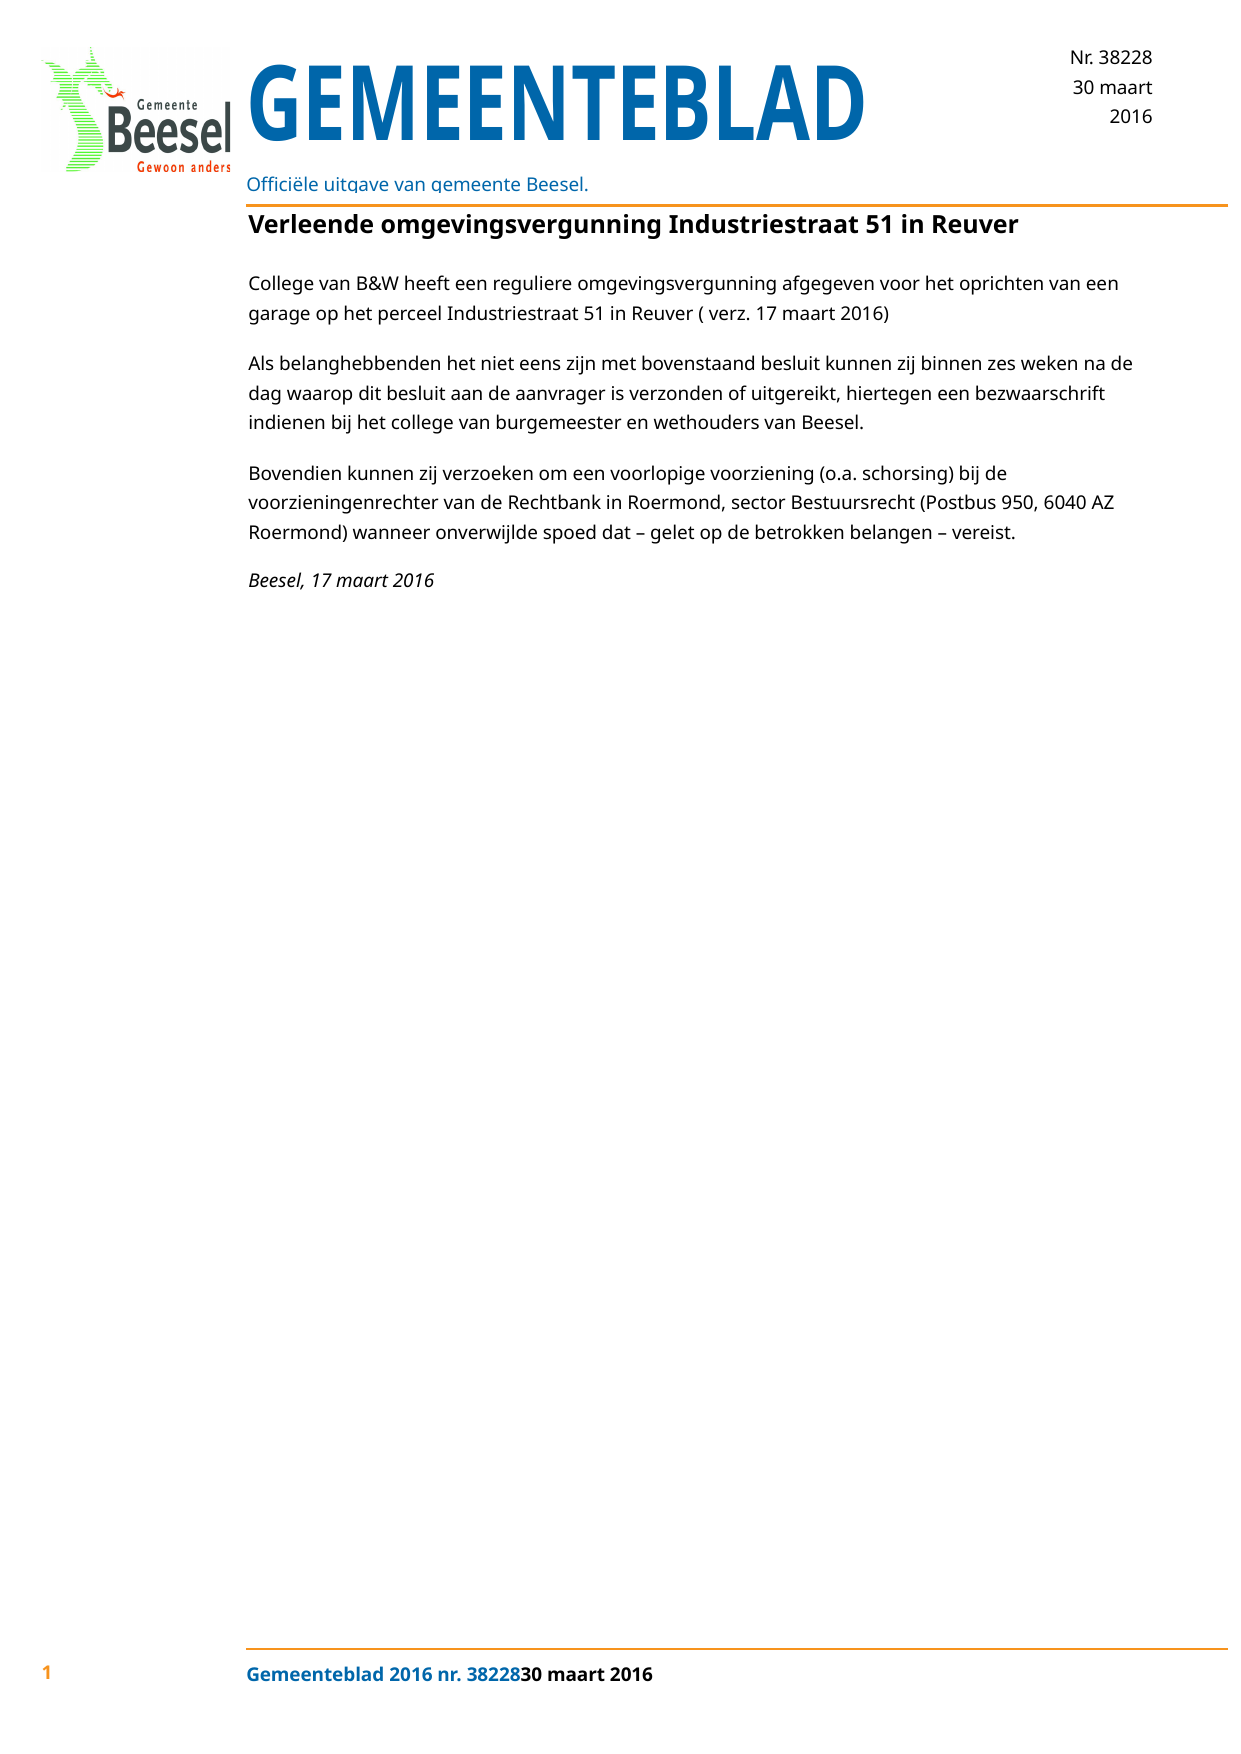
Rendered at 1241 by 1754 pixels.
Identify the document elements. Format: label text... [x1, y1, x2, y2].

text Bovendien kunnen zij verzoeken om een voorlopige voorziening (o.a. schorsing) bij de voorzieningenrechter van de Rechtbank in Roermond, sector Bestuursrecht (Postbus 950, 6040 AZ Roermond) wanneer onverwijlde spoed dat – gelet op de betrokken belangen – vereist. [248, 460, 1152, 545]
text Verleende omgevingsvergunning Industriestraat 51 in Reuver [248, 207, 1152, 241]
text College van B&W heeft een reguliere omgevingsvergunning afgegeven voor het oprichten van een garage op het perceel Industriestraat 51 in Reuver ( verz. 17 maart 2016) [248, 270, 1152, 326]
picture [41, 47, 231, 172]
text Als belanghebbenden het niet eens zijn met bovenstaand besluit kunnen zij binnen zes weken na de dag waarop dit besluit aan de aanvrager is verzonden of uitgereikt, hiertegen een bezwaarschrift indienen bij het college van burgemeester en wethouders van Beesel. [248, 350, 1152, 435]
text Beesel, 17 maart 2016 [248, 567, 1152, 593]
